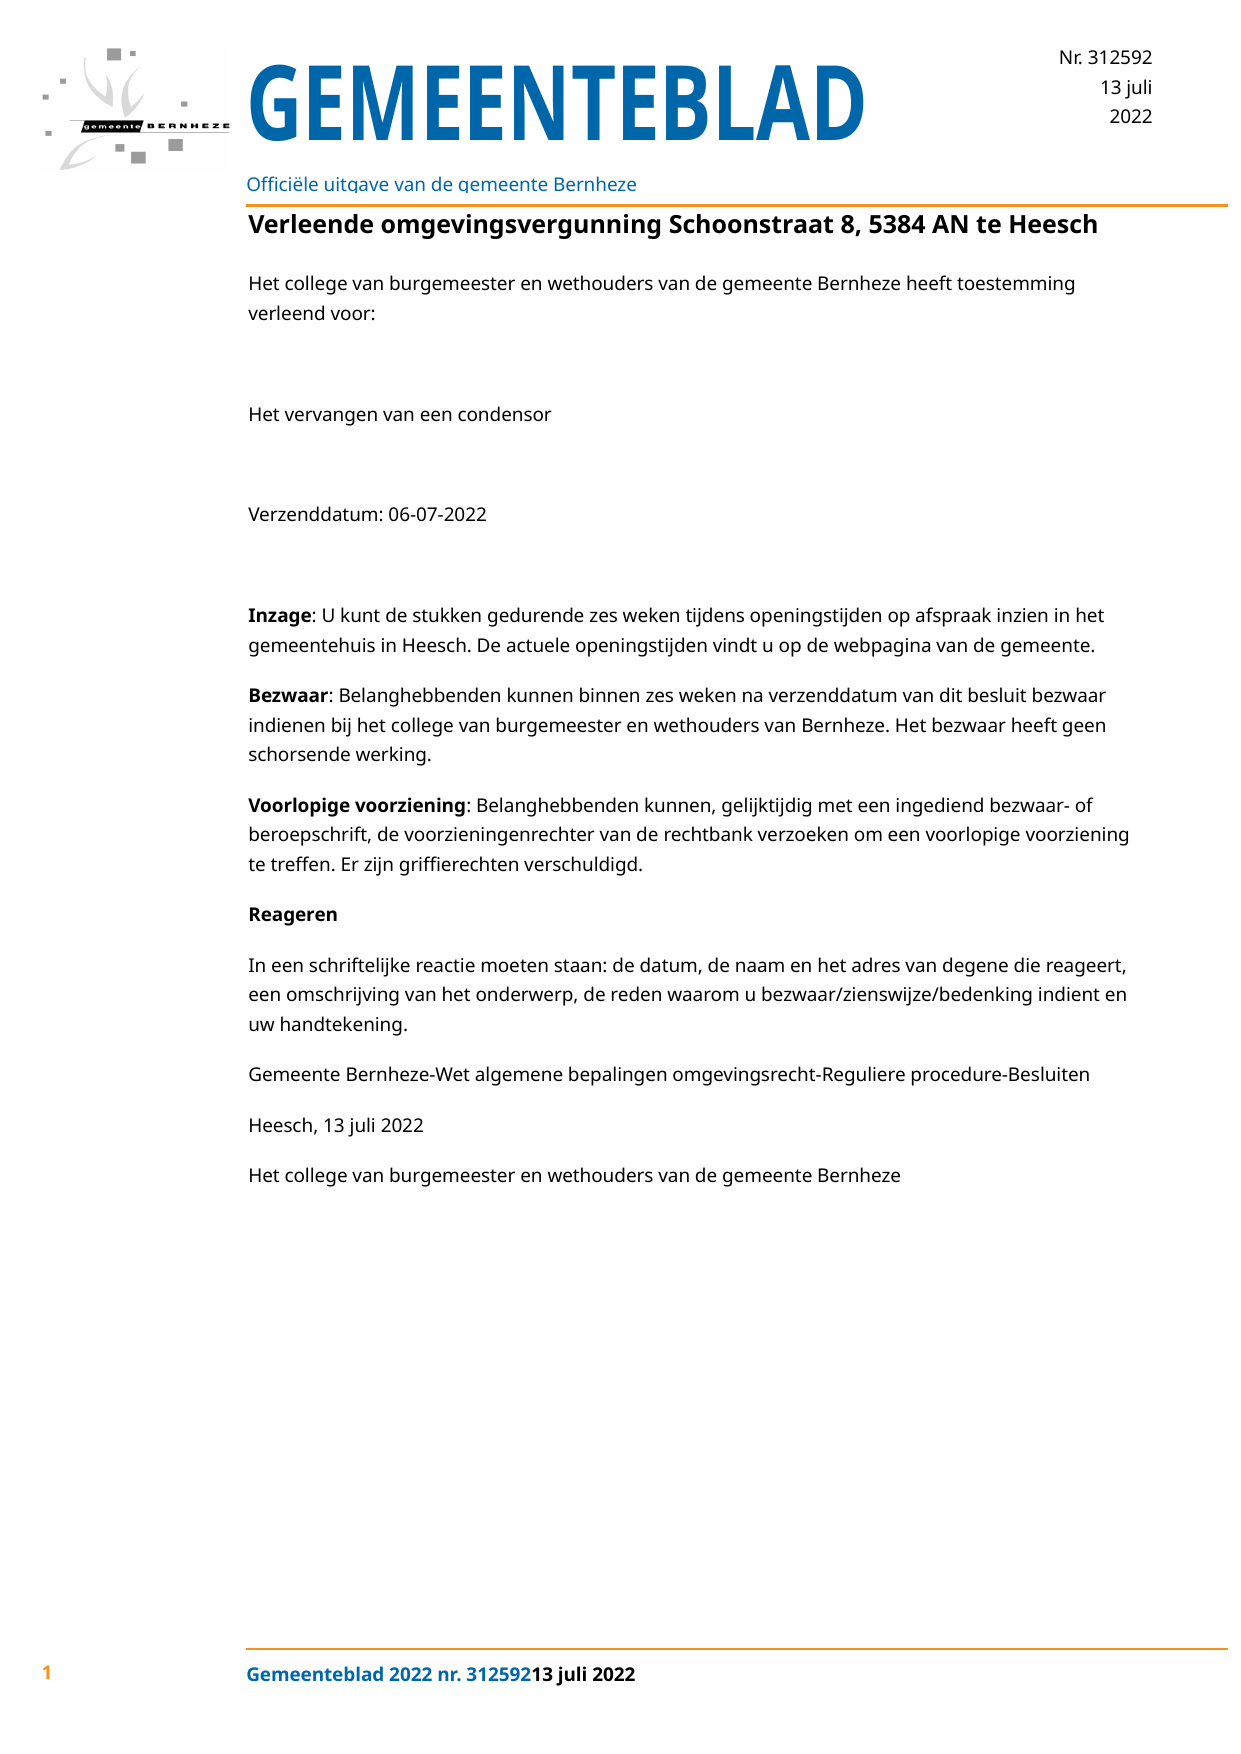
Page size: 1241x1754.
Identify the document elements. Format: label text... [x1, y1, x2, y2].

text Het college van burgemeester en wethouders van de gemeente Bernheze [248, 1162, 1152, 1188]
text Reageren [248, 902, 1152, 927]
picture [41, 47, 231, 172]
text Het vervangen van een condensor [248, 401, 1152, 426]
text In een schriftelijke reactie moeten staan: de datum, de naam en het adres van degene die reageert, een omschrijving van het onderwerp, de reden waarom u bezwaar/zienswijze/bedenking indient en uw handtekening. [248, 952, 1152, 1037]
text Het college van burgemeester en wethouders van de gemeente Bernheze heeft toestemming verleend voor: [248, 270, 1152, 326]
text Bezwaar: Belanghebbenden kunnen binnen zes weken na verzenddatum van dit besluit bezwaar indienen bij het college van burgemeester en wethouders van Bernheze. Het bezwaar heeft geen schorsende werking. [248, 682, 1152, 767]
text Gemeente Bernheze-Wet algemene bepalingen omgevingsrecht-Reguliere procedure-Besluiten [248, 1062, 1152, 1087]
text Heesch, 13 juli 2022 [248, 1112, 1152, 1138]
text Voorlopige voorziening: Belanghebbenden kunnen, gelijktijdig met een ingediend bezwaar- of beroepschrift, de voorzieningenrechter van de rechtbank verzoeken om een voorlopige voorziening te treffen. Er zijn griffierechten verschuldigd. [248, 792, 1152, 877]
text Verzenddatum: 06-07-2022 [248, 502, 1152, 527]
text Verleende omgevingsvergunning Schoonstraat 8, 5384 AN te Heesch [248, 207, 1152, 241]
text Inzage: U kunt de stukken gedurende zes weken tijdens openingstijden op afspraak inzien in het gemeentehuis in Heesch. De actuele openingstijden vindt u op de webpagina van de gemeente. [248, 602, 1152, 658]
